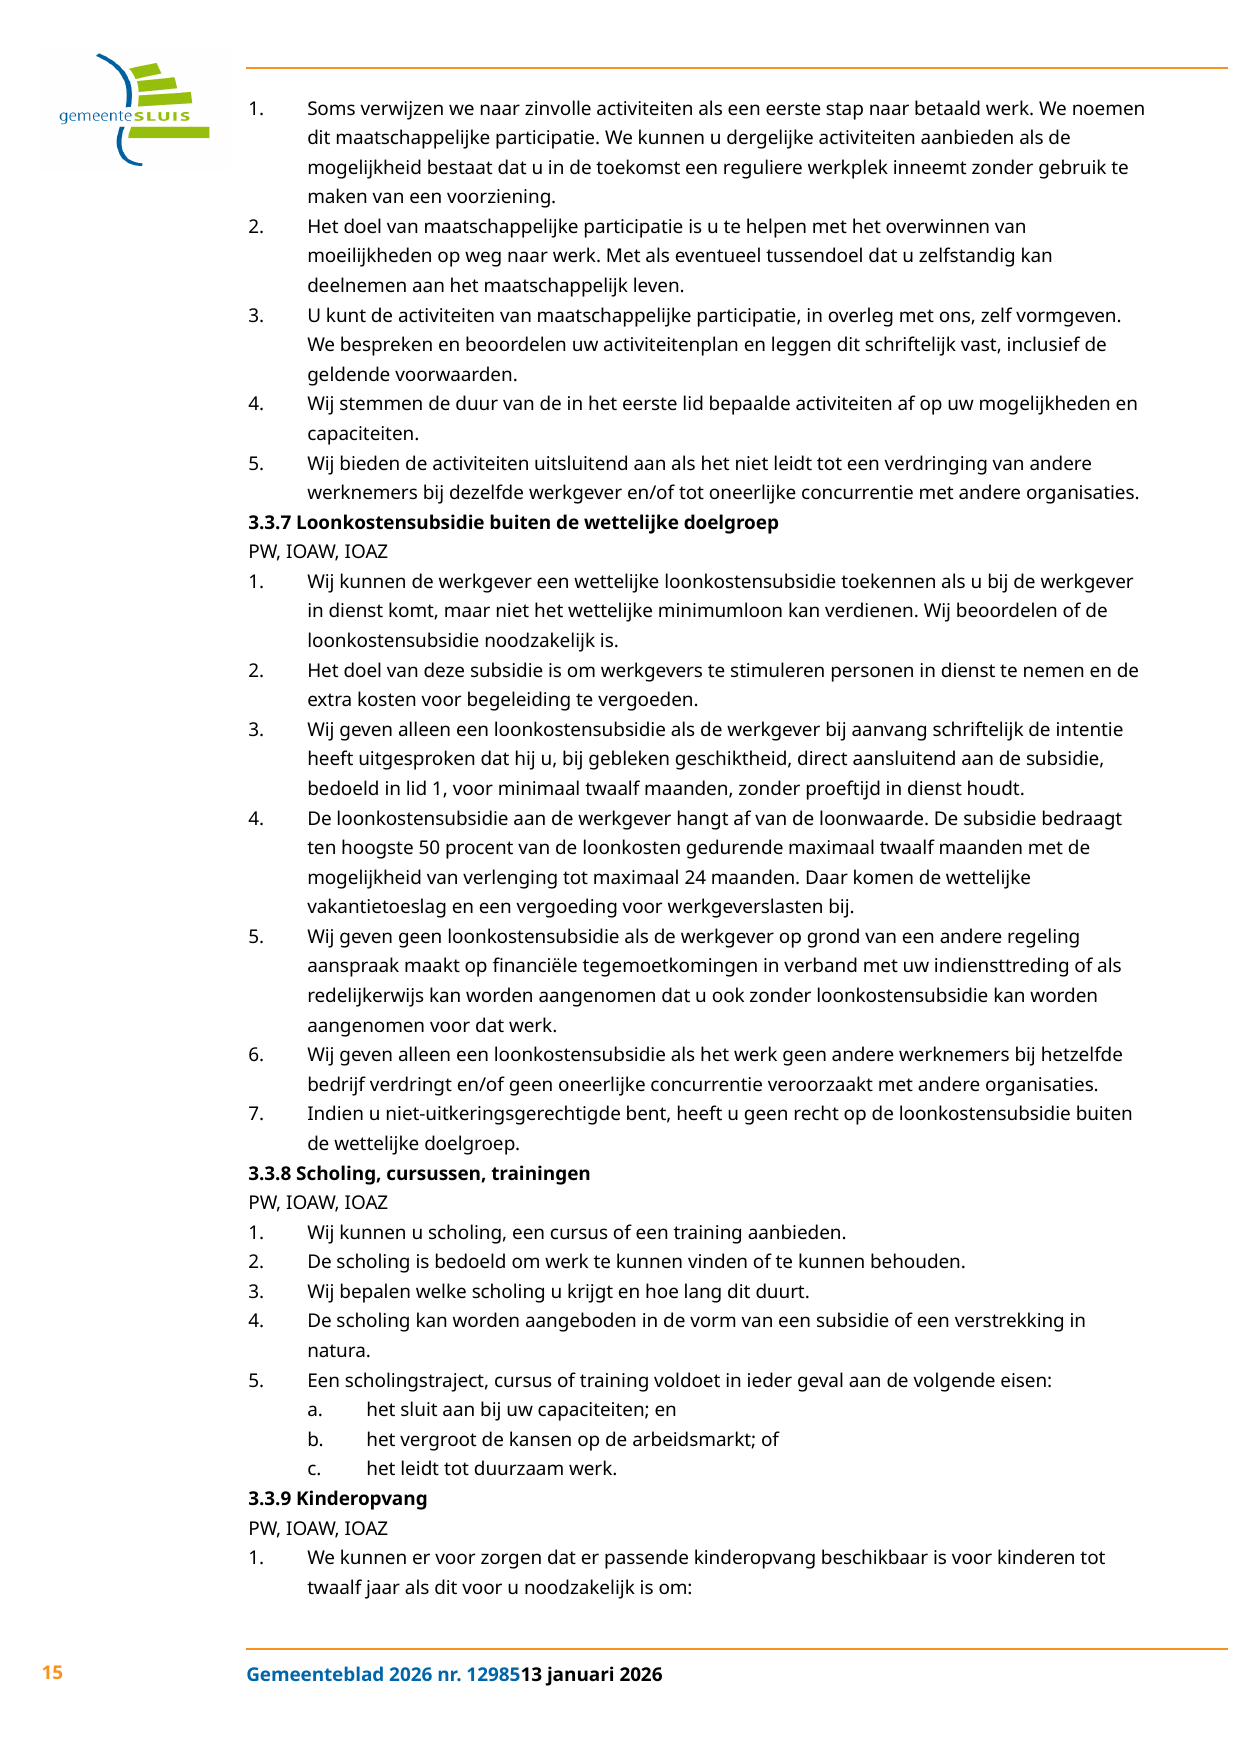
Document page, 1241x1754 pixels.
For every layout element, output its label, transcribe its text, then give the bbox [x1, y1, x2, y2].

list U kunt de activiteiten van maatschappelijke participatie, in overleg met ons, zelf vormgeven. We bespreken en beoordelen uw activiteitenplan en leggen dit schriftelijk vast, inclusief de geldende voorwaarden. [248, 302, 1152, 387]
list De loonkostensubsidie aan de werkgever hangt af van de loonwaarde. De subsidie bedraagt ten hoogste 50 procent van de loonkosten gedurende maximaal twaalf maanden met de mogelijkheid van verlenging tot maximaal 24 maanden. Daar komen de wettelijke vakantietoeslag en een vergoeding voor werkgeverslasten bij. [248, 805, 1152, 919]
list het vergroot de kansen op de arbeidsmarkt; of [307, 1426, 1152, 1452]
list Het doel van maatschappelijke participatie is u te helpen met het overwinnen van moeilijkheden op weg naar werk. Met als eventueel tussendoel dat u zelfstandig kan deelnemen aan het maatschappelijk leven. [248, 213, 1152, 298]
list Het doel van deze subsidie is om werkgevers te stimuleren personen in dienst te nemen en de extra kosten voor begeleiding te vergoeden. [248, 657, 1152, 712]
text PW, IOAW, IOAZ [248, 538, 1152, 564]
list Een scholingstraject, cursus of training voldoet in ieder geval aan de volgende eisen: [248, 1367, 1152, 1393]
text 3.3.8 Scholing, cursussen, trainingen [248, 1160, 1152, 1186]
list Wij kunnen de werkgever een wettelijke loonkostensubsidie toekennen als u bij de werkgever in dienst komt, maar niet het wettelijke minimumloon kan verdienen. Wij beoordelen of de loonkostensubsidie noodzakelijk is. [248, 568, 1152, 653]
text PW, IOAW, IOAZ [248, 1515, 1152, 1541]
text 3.3.7 Loonkostensubsidie buiten de wettelijke doelgroep [248, 509, 1152, 535]
list Wij kunnen u scholing, een cursus of een training aanbieden. [248, 1219, 1152, 1245]
list We kunnen er voor zorgen dat er passende kinderopvang beschikbaar is voor kinderen tot twaalf jaar als dit voor u noodzakelijk is om: [248, 1544, 1152, 1600]
list het leidt tot duurzaam werk. [307, 1456, 1152, 1481]
list De scholing kan worden aangeboden in de vorm van een subsidie of een verstrekking in natura. [248, 1308, 1152, 1363]
list De scholing is bedoeld om werk te kunnen vinden of te kunnen behouden. [248, 1248, 1152, 1274]
list Soms verwijzen we naar zinvolle activiteiten als een eerste stap naar betaald werk. We noemen dit maatschappelijke participatie. We kunnen u dergelijke activiteiten aanbieden als de mogelijkheid bestaat dat u in de toekomst een reguliere werkplek inneemt zonder gebruik te maken van een voorziening. [248, 95, 1152, 209]
text PW, IOAW, IOAZ [248, 1189, 1152, 1215]
list Wij geven alleen een loonkostensubsidie als het werk geen andere werknemers bij hetzelfde bedrijf verdringt en/of geen oneerlijke concurrentie veroorzaakt met andere organisaties. [248, 1041, 1152, 1097]
picture [41, 47, 231, 172]
list Wij bepalen welke scholing u krijgt en hoe lang dit duurt. [248, 1278, 1152, 1304]
list Wij stemmen de duur van de in het eerste lid bepaalde activiteiten af op uw mogelijkheden en capaciteiten. [248, 391, 1152, 446]
list Wij bieden de activiteiten uitsluitend aan als het niet leidt tot een verdringing van andere werknemers bij dezelfde werkgever en/of tot oneerlijke concurrentie met andere organisaties. [248, 450, 1152, 505]
list het sluit aan bij uw capaciteiten; en [307, 1396, 1152, 1422]
list Indien u niet-uitkeringsgerechtigde bent, heeft u geen recht op de loonkostensubsidie buiten de wettelijke doelgroep. [248, 1101, 1152, 1156]
text 3.3.9 Kinderopvang [248, 1485, 1152, 1511]
list Wij geven geen loonkostensubsidie als de werkgever op grond van een andere regeling aanspraak maakt op financiële tegemoetkomingen in verband met uw indiensttreding of als redelijkerwijs kan worden aangenomen dat u ook zonder loonkostensubsidie kan worden aangenomen voor dat werk. [248, 923, 1152, 1038]
list Wij geven alleen een loonkostensubsidie als de werkgever bij aanvang schriftelijk de intentie heeft uitgesproken dat hij u, bij gebleken geschiktheid, direct aansluitend aan de subsidie, bedoeld in lid 1, voor minimaal twaalf maanden, zonder proeftijd in dienst houdt. [248, 716, 1152, 801]
